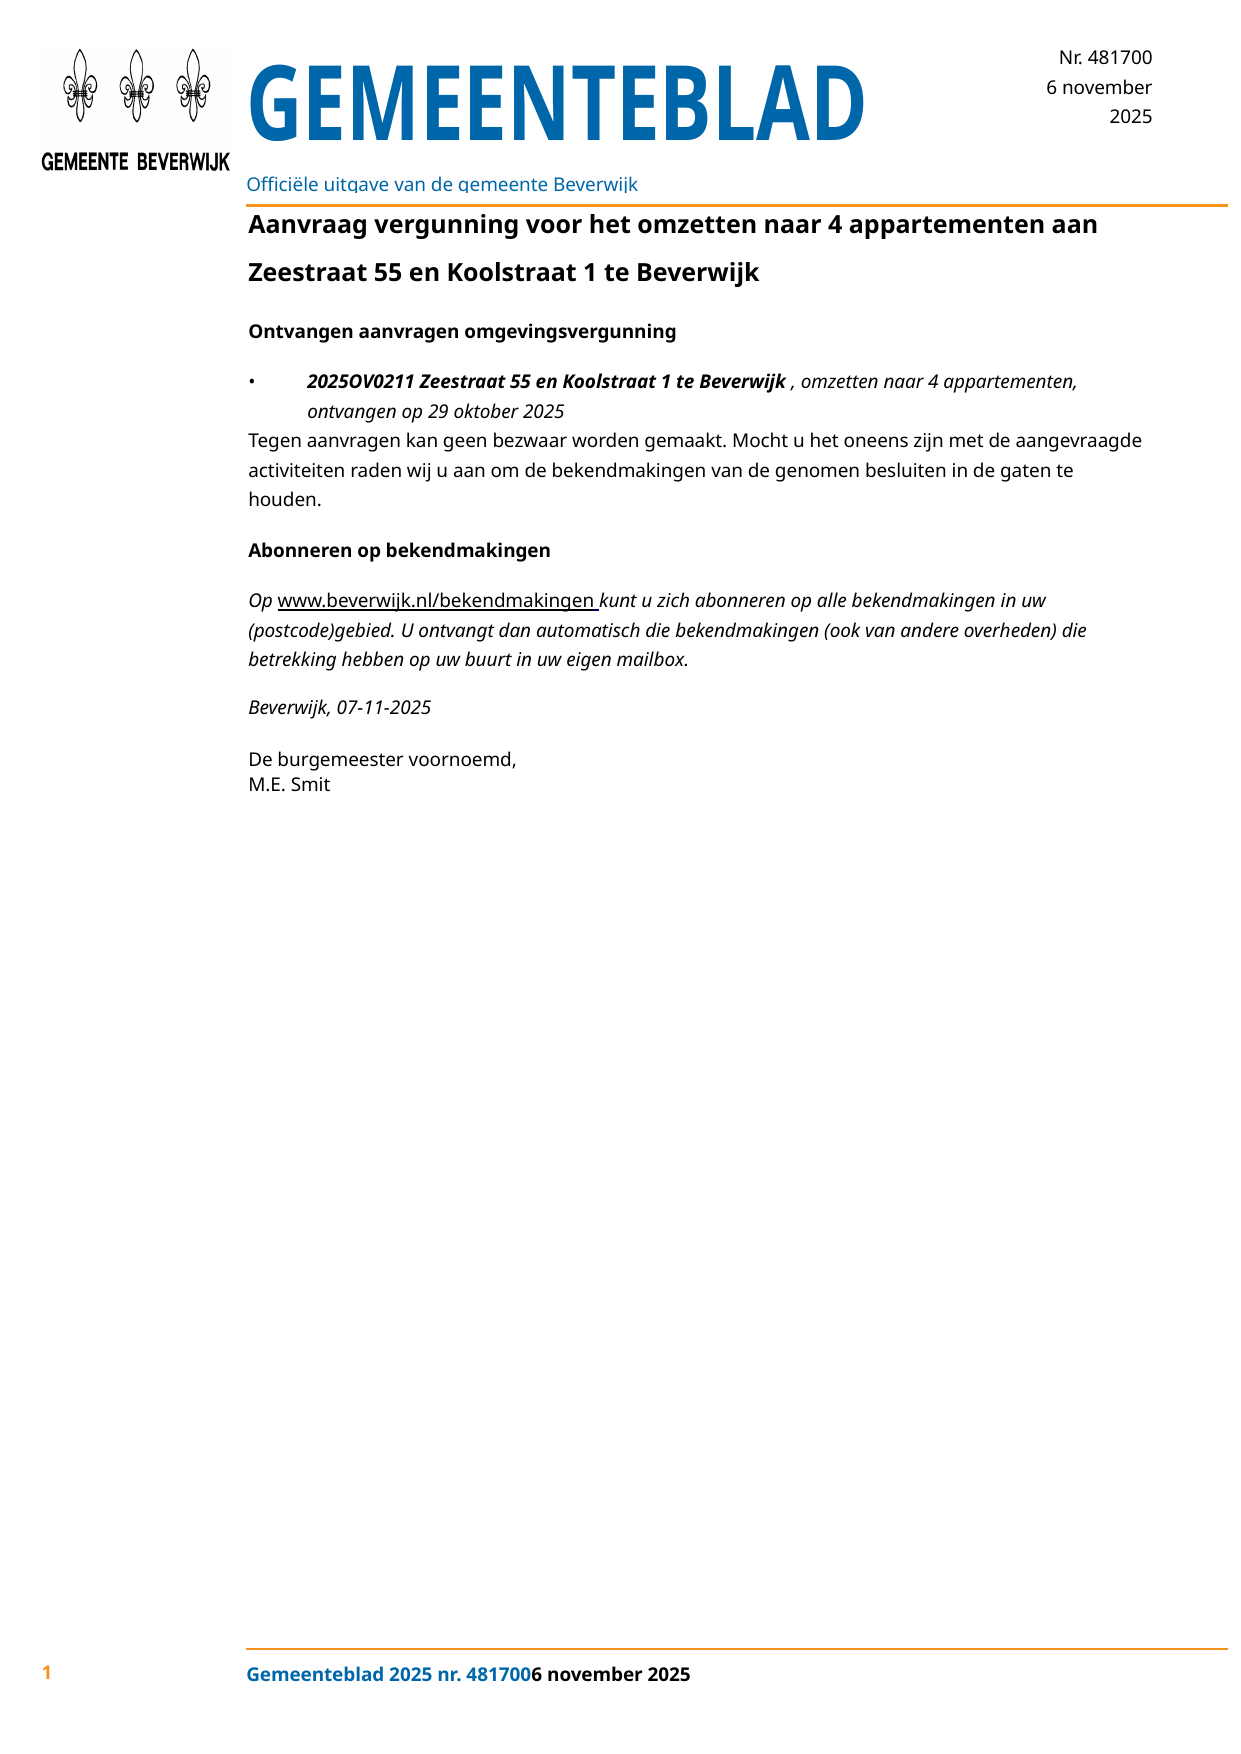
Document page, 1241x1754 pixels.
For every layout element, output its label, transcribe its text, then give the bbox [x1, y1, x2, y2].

text Beverwijk, 07-11-2025 [248, 694, 1152, 720]
list 2025OV0211 Zeestraat 55 en Koolstraat 1 te Beverwijk , omzetten naar 4 appartementen, ontvangen op 29 oktober 2025 [248, 368, 1152, 424]
picture [41, 47, 231, 172]
text Aanvraag vergunning voor het omzetten naar 4 appartementen aan Zeestraat 55 en Koolstraat 1 te Beverwijk [248, 207, 1152, 288]
text Ontvangen aanvragen omgevingsvergunning [248, 318, 1152, 344]
text Tegen aanvragen kan geen bezwaar worden gemaakt. Mocht u het oneens zijn met de aangevraagde activiteiten raden wij u aan om de bekendmakingen van de genomen besluiten in de gaten te houden. [248, 427, 1152, 512]
text Op www.beverwijk.nl/bekendmakingen kunt u zich abonneren op alle bekendmakingen in uw (postcode)gebied. U ontvangt dan automatisch die bekendmakingen (ook van andere overheden) die betrekking hebben op uw buurt in uw eigen mailbox. [248, 587, 1152, 672]
text Abonneren op bekendmakingen [248, 537, 1152, 563]
text M.E. Smit [248, 772, 1152, 797]
text De burgemeester voornoemd, [248, 746, 1152, 772]
